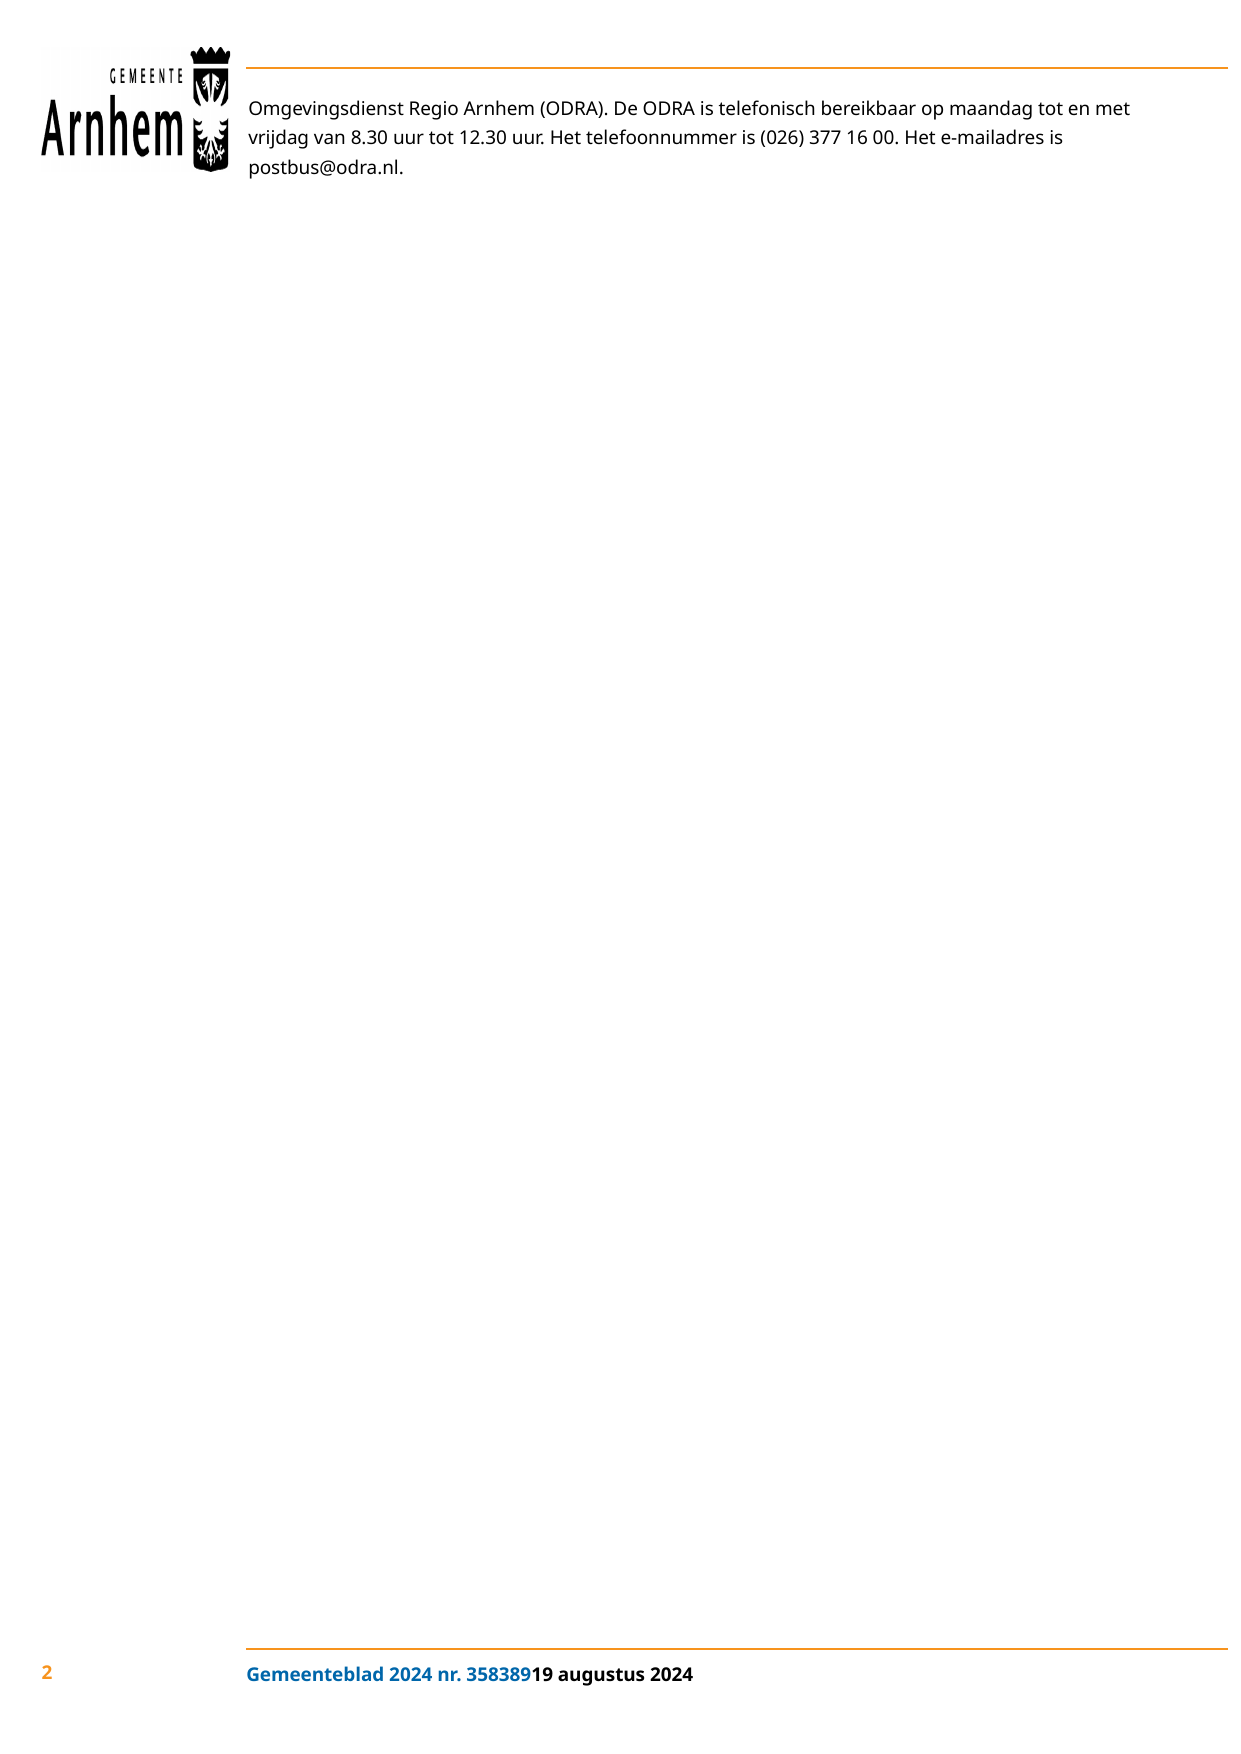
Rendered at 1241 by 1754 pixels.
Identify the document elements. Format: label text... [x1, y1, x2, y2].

text Omgevingsdienst Regio Arnhem (ODRA). De ODRA is telefonisch bereikbaar op maandag tot en met vrijdag van 8.30 uur tot 12.30 uur. Het telefoonnummer is (026) 377 16 00. Het e-mailadres is postbus@odra.nl. [248, 95, 1152, 180]
picture [41, 47, 231, 172]
